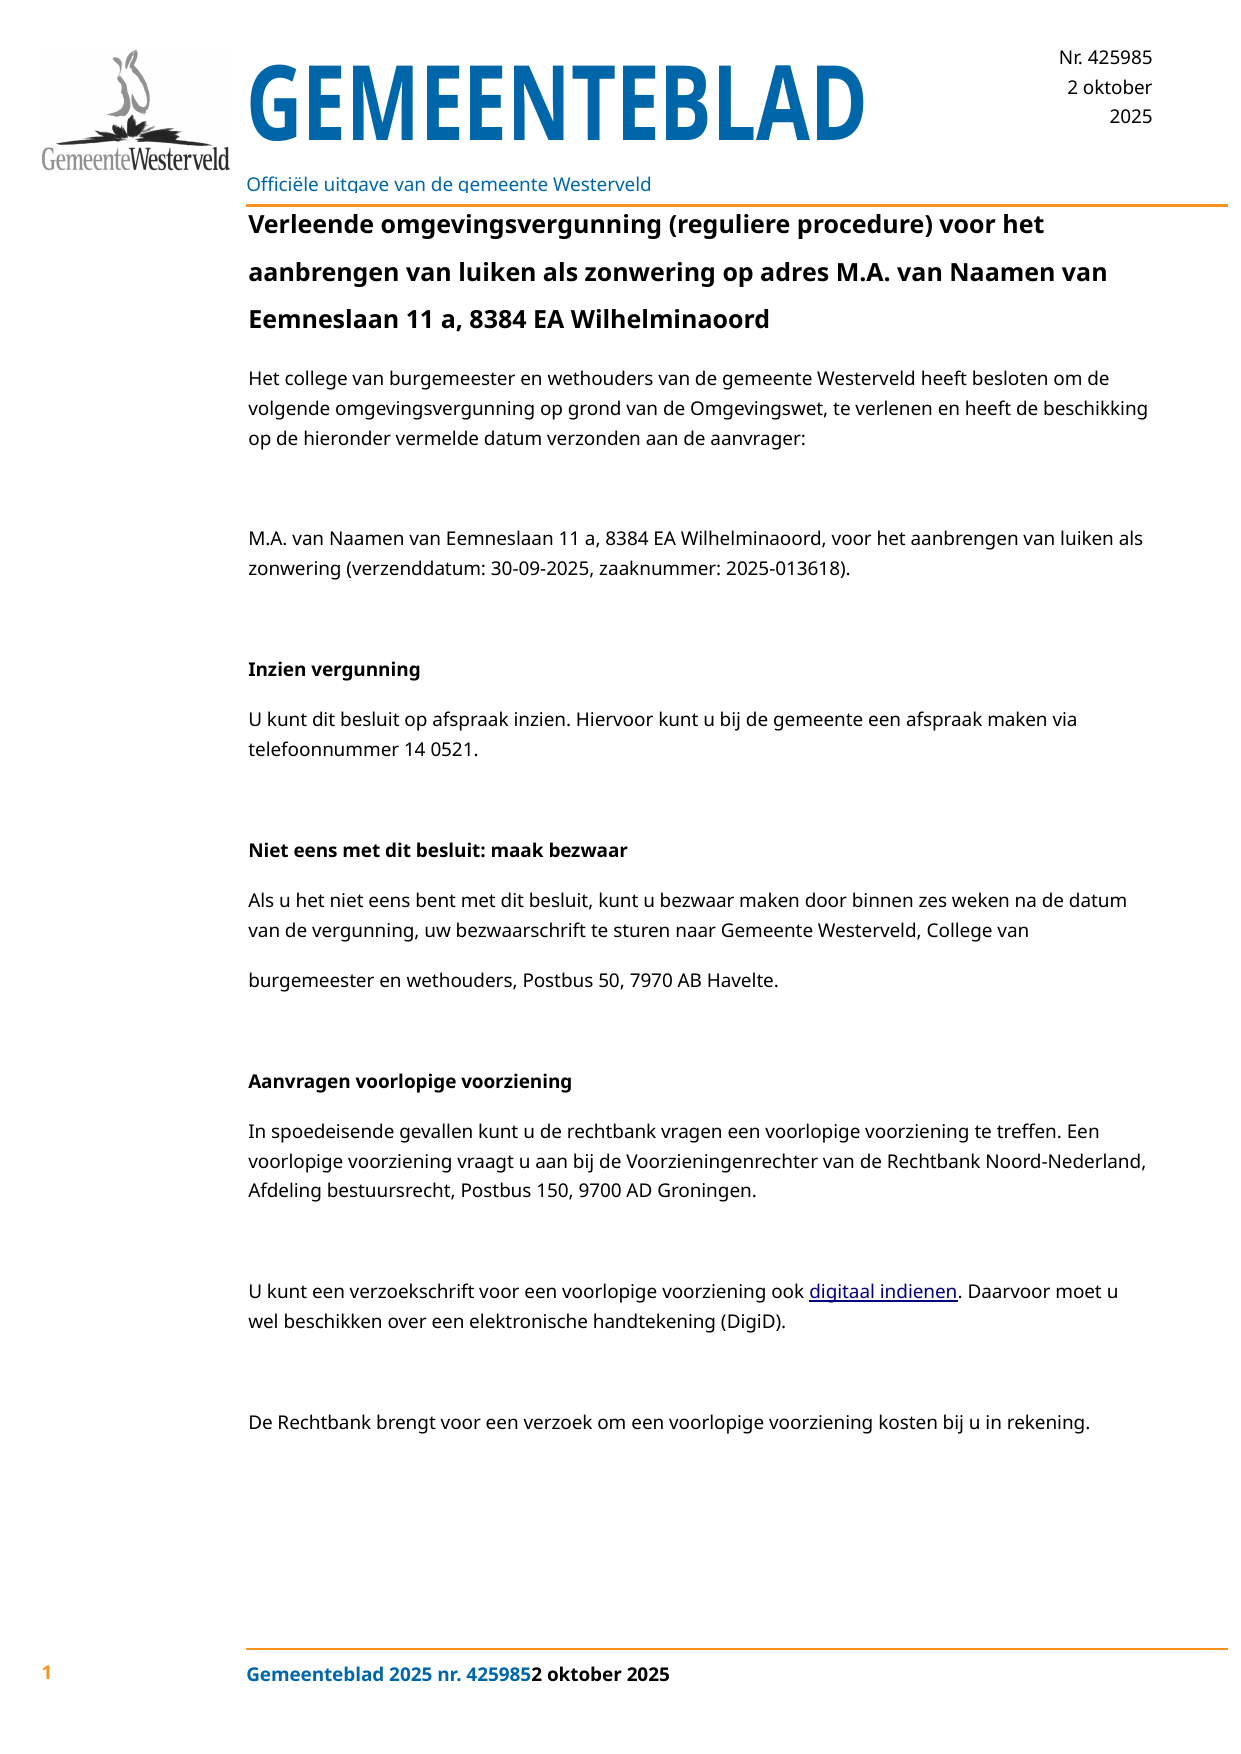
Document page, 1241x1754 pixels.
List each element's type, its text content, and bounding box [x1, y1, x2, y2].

text M.A. van Naamen van Eemneslaan 11 a, 8384 EA Wilhelminaoord, voor het aanbrengen van luiken als zonwering (verzenddatum: 30-09-2025, zaaknummer: 2025-013618). [248, 526, 1152, 581]
text Inzien vergunning [248, 656, 1152, 682]
text burgemeester en wethouders, Postbus 50, 7970 AB Havelte. [248, 967, 1152, 993]
text Het college van burgemeester en wethouders van de gemeente Westerveld heeft besloten om de volgende omgevingsvergunning op grond van de Omgevingswet, te verlenen en heeft de beschikking op de hieronder vermelde datum verzonden aan de aanvrager: [248, 366, 1152, 450]
text Als u het niet eens bent met dit besluit, kunt u bezwaar maken door binnen zes weken na de datum van de vergunning, uw bezwaarschrift te sturen naar Gemeente Westerveld, College van [248, 887, 1152, 942]
picture [41, 47, 231, 172]
text Verleende omgevingsvergunning (reguliere procedure) voor het aanbrengen van luiken als zonwering op adres M.A. van Naamen van Eemneslaan 11 a, 8384 EA Wilhelminaoord [248, 207, 1152, 336]
text U kunt dit besluit op afspraak inzien. Hiervoor kunt u bij de gemeente een afspraak maken via telefoonnummer 14 0521. [248, 706, 1152, 762]
text Aanvragen voorlopige voorziening [248, 1068, 1152, 1094]
text Niet eens met dit besluit: maak bezwaar [248, 837, 1152, 862]
text In spoedeisende gevallen kunt u de rechtbank vragen een voorlopige voorziening te treffen. Een voorlopige voorziening vraagt u aan bij de Voorzieningenrechter van de Rechtbank Noord-Nederland, Afdeling bestuursrecht, Postbus 150, 9700 AD Groningen. [248, 1118, 1152, 1203]
text De Rechtbank brengt voor een verzoek om een voorlopige voorziening kosten bij u in rekening. [248, 1409, 1152, 1434]
text U kunt een verzoekschrift voor een voorlopige voorziening ook digitaal indienen. Daarvoor moet u wel beschikken over een elektronische handtekening (DigiD). [248, 1278, 1152, 1334]
